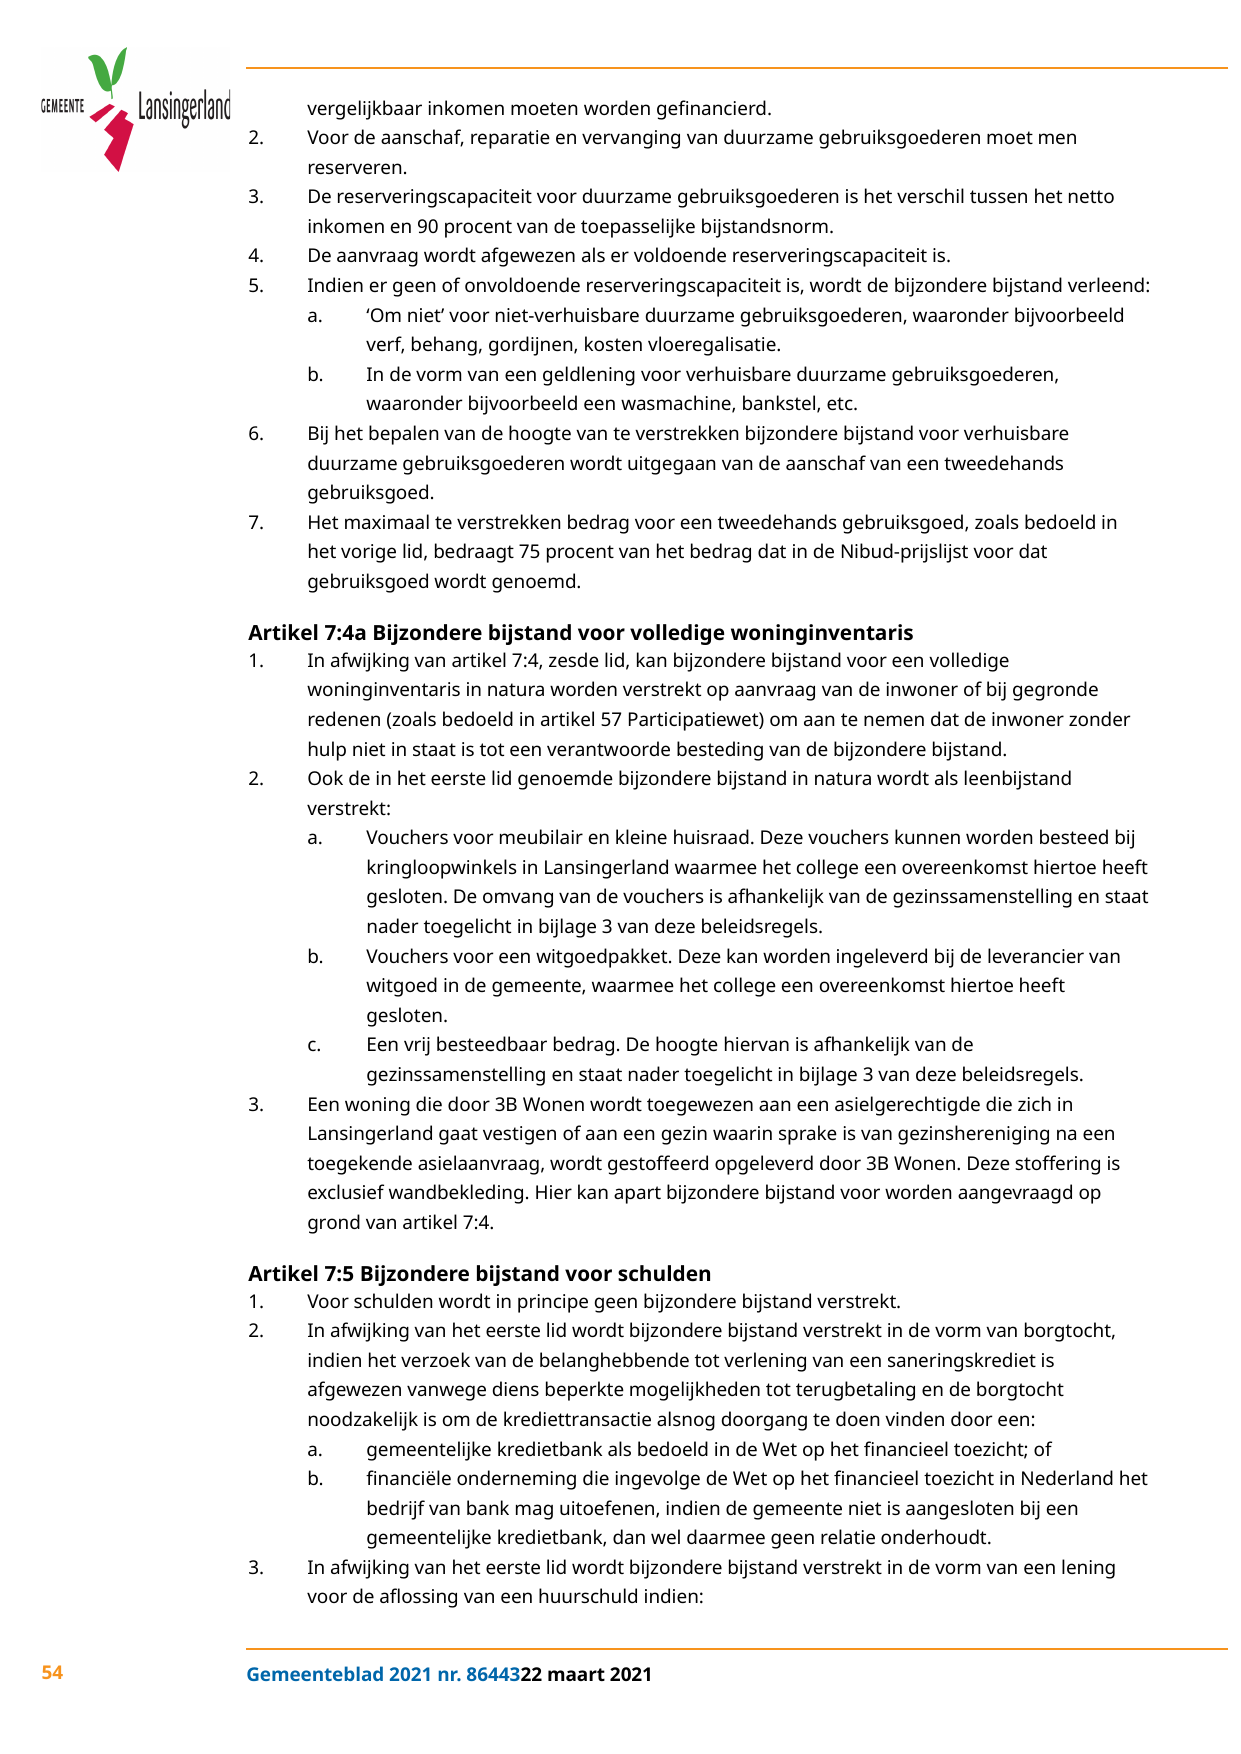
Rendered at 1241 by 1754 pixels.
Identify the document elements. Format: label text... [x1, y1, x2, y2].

list Vouchers voor een witgoedpakket. Deze kan worden ingeleverd bij de leverancier van witgoed in de gemeente, waarmee het college een overeenkomst hiertoe heeft gesloten. [307, 943, 1152, 1028]
list Een woning die door 3B Wonen wordt toegewezen aan een asielgerechtigde die zich in Lansingerland gaat vestigen of aan een gezin waarin sprake is van gezinshereniging na een toegekende asielaanvraag, wordt gestoffeerd opgeleverd door 3B Wonen. Deze stoffering is exclusief wandbekleding. Hier kan apart bijzondere bijstand voor worden aangevraagd op grond van artikel 7:4. [248, 1091, 1152, 1235]
text Artikel 7:4a Bijzondere bijstand voor volledige woninginventaris [248, 618, 1152, 647]
list gemeentelijke kredietbank als bedoeld in de Wet op het financieel toezicht; of [307, 1436, 1152, 1462]
picture [41, 47, 231, 172]
list Voor schulden wordt in principe geen bijzondere bijstand verstrekt. [248, 1288, 1152, 1314]
list financiële onderneming die ingevolge de Wet op het financieel toezicht in Nederland het bedrijf van bank mag uitoefenen, indien de gemeente niet is aangesloten bij een gemeentelijke kredietbank, dan wel daarmee geen relatie onderhoudt. [307, 1465, 1152, 1550]
list Vouchers voor meubilair en kleine huisraad. Deze vouchers kunnen worden besteed bij kringloopwinkels in Lansingerland waarmee het college een overeenkomst hiertoe heeft gesloten. De omvang van de vouchers is afhankelijk van de gezinssamenstelling en staat nader toegelicht in bijlage 3 van deze beleidsregels. [307, 824, 1152, 939]
list De aanvraag wordt afgewezen als er voldoende reserveringscapaciteit is. [248, 243, 1152, 268]
text Artikel 7:5 Bijzondere bijstand voor schulden [248, 1259, 1152, 1288]
list Bij het bepalen van de hoogte van te verstrekken bijzondere bijstand voor verhuisbare duurzame gebruiksgoederen wordt uitgegaan van de aanschaf van een tweedehands gebruiksgoed. [248, 420, 1152, 505]
list vergelijkbaar inkomen moeten worden gefinancierd. [248, 95, 1152, 121]
list In de vorm van een geldlening voor verhuisbare duurzame gebruiksgoederen, waaronder bijvoorbeeld een wasmachine, bankstel, etc. [307, 361, 1152, 416]
list De reserveringscapaciteit voor duurzame gebruiksgoederen is het verschil tussen het netto inkomen en 90 procent van de toepasselijke bijstandsnorm. [248, 183, 1152, 239]
list In afwijking van artikel 7:4, zesde lid, kan bijzondere bijstand voor een volledige woninginventaris in natura worden verstrekt op aanvraag van de inwoner of bij gegronde redenen (zoals bedoeld in artikel 57 Participatiewet) om aan te nemen dat de inwoner zonder hulp niet in staat is tot een verantwoorde besteding van de bijzondere bijstand. [248, 647, 1152, 761]
list In afwijking van het eerste lid wordt bijzondere bijstand verstrekt in de vorm van borgtocht, indien het verzoek van de belanghebbende tot verlening van een saneringskrediet is afgewezen vanwege diens beperkte mogelijkheden tot terugbetaling en de borgtocht noodzakelijk is om de krediettransactie alsnog doorgang te doen vinden door een: [248, 1317, 1152, 1432]
list Indien er geen of onvoldoende reserveringscapaciteit is, wordt de bijzondere bijstand verleend: [248, 272, 1152, 298]
list ‘Om niet’ voor niet-verhuisbare duurzame gebruiksgoederen, waaronder bijvoorbeeld verf, behang, gordijnen, kosten vloeregalisatie. [307, 302, 1152, 357]
list In afwijking van het eerste lid wordt bijzondere bijstand verstrekt in de vorm van een lening voor de aflossing van een huurschuld indien: [248, 1554, 1152, 1609]
list Voor de aanschaf, reparatie en vervanging van duurzame gebruiksgoederen moet men reserveren. [248, 124, 1152, 180]
list Ook de in het eerste lid genoemde bijzondere bijstand in natura wordt als leenbijstand verstrekt: [248, 765, 1152, 821]
list Het maximaal te verstrekken bedrag voor een tweedehands gebruiksgoed, zoals bedoeld in het vorige lid, bedraagt 75 procent van het bedrag dat in de Nibud-prijslijst voor dat gebruiksgoed wordt genoemd. [248, 509, 1152, 594]
list Een vrij besteedbaar bedrag. De hoogte hiervan is afhankelijk van de gezinssamenstelling en staat nader toegelicht in bijlage 3 van deze beleidsregels. [307, 1032, 1152, 1087]
